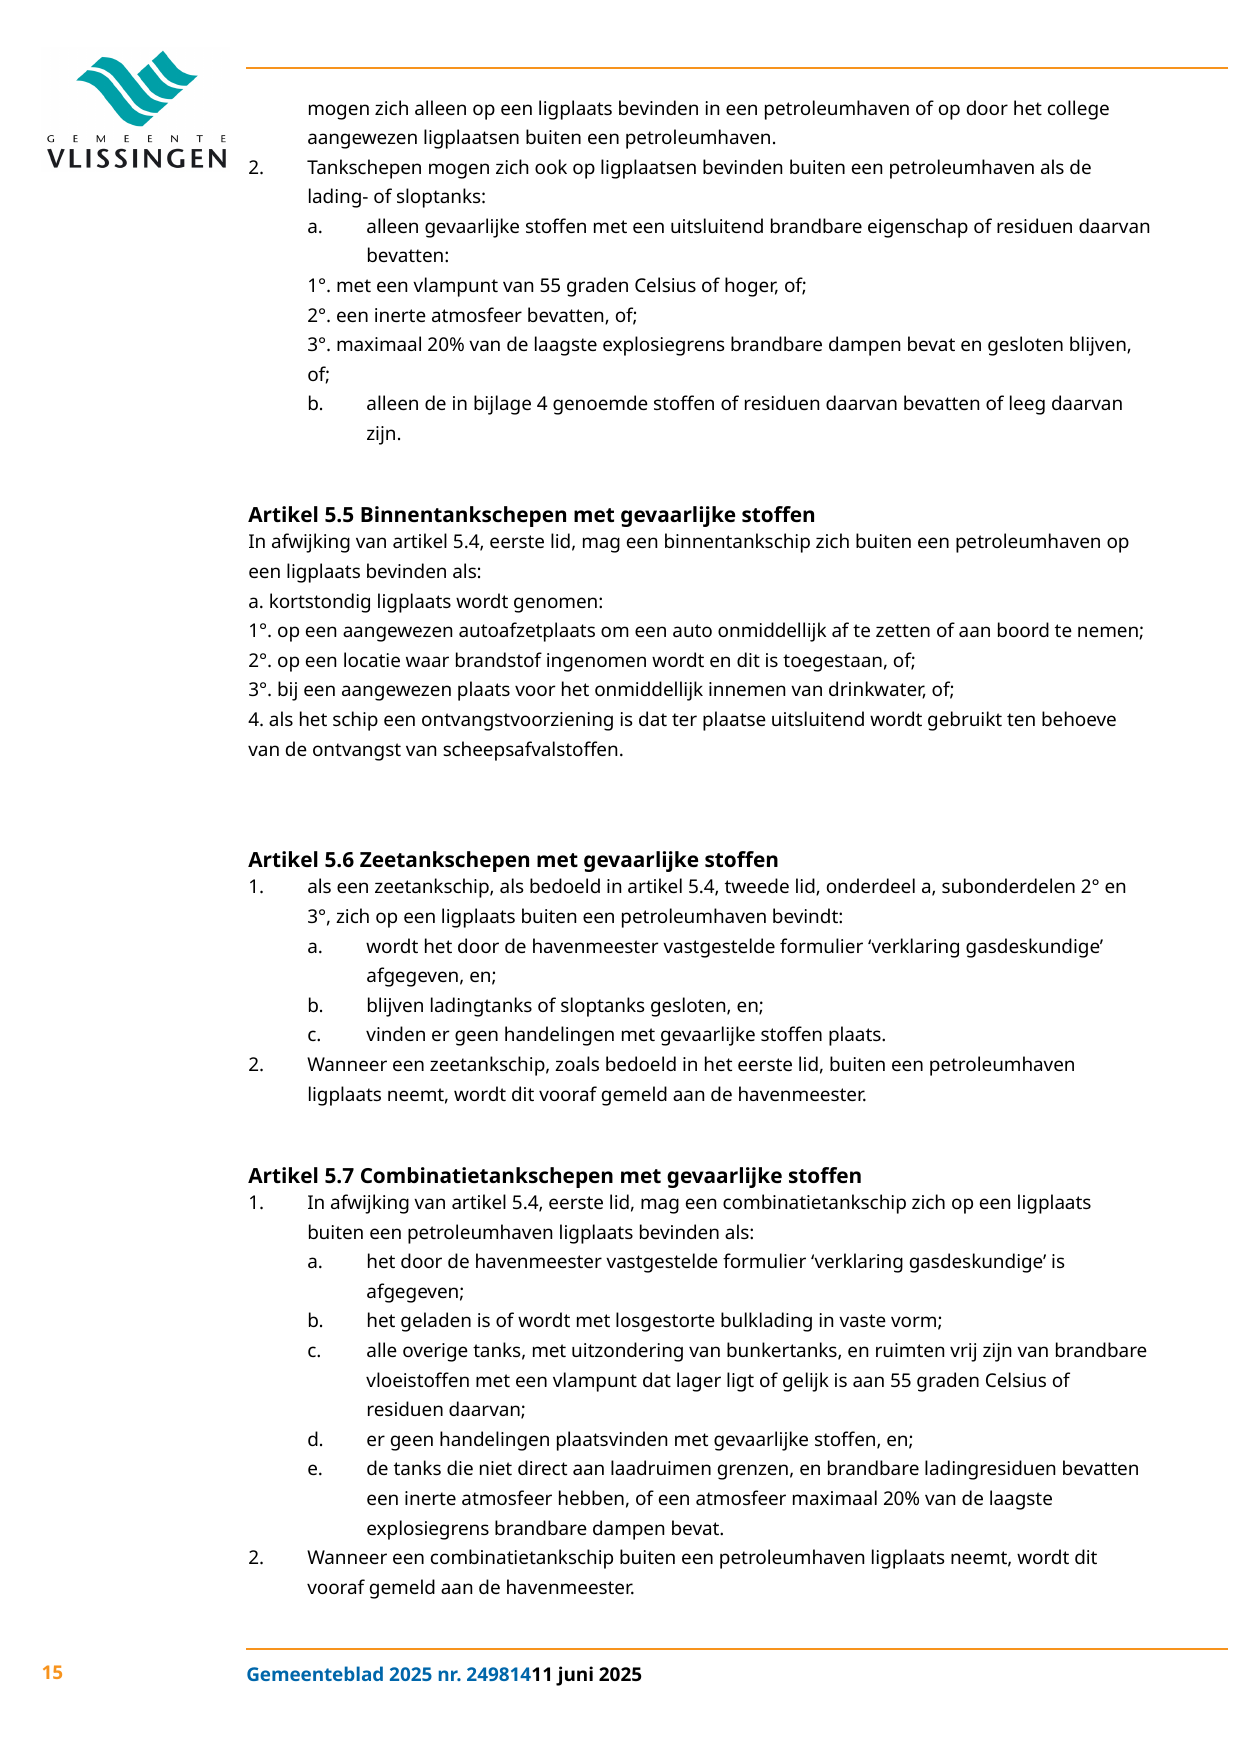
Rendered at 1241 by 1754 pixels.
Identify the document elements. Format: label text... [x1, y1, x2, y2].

text Artikel 5.7 Combinatietankschepen met gevaarlijke stoffen [248, 1161, 1152, 1189]
list 1°. met een vlampunt van 55 graden Celsius of hoger, of; [248, 272, 1152, 298]
list alle overige tanks, met uitzondering van bunkertanks, en ruimten vrij zijn van brandbare vloeistoffen met een vlampunt dat lager ligt of gelijk is aan 55 graden Celsius of residuen daarvan; [307, 1337, 1152, 1422]
list In afwijking van artikel 5.4, eerste lid, mag een combinatietankschip zich op een ligplaats buiten een petroleumhaven ligplaats bevinden als: [248, 1189, 1152, 1244]
list wordt het door de havenmeester vastgestelde formulier ‘verklaring gasdeskundige’ afgegeven, en; [307, 933, 1152, 988]
text 4. als het schip een ontvangstvoorziening is dat ter plaatse uitsluitend wordt gebruikt ten behoeve van de ontvangst van scheepsafvalstoffen. [248, 706, 1152, 761]
text 1°. op een aangewezen autoafzetplaats om een auto onmiddellijk af te zetten of aan boord te nemen; [248, 617, 1152, 643]
list vinden er geen handelingen met gevaarlijke stoffen plaats. [307, 1022, 1152, 1047]
list blijven ladingtanks of sloptanks gesloten, en; [307, 992, 1152, 1018]
text 2°. op een locatie waar brandstof ingenomen wordt en dit is toegestaan, of; [248, 647, 1152, 673]
text Artikel 5.5 Binnentankschepen met gevaarlijke stoffen [248, 500, 1152, 529]
text In afwijking van artikel 5.4, eerste lid, mag een binnentankschip zich buiten een petroleumhaven op een ligplaats bevinden als: [248, 529, 1152, 584]
list het geladen is of wordt met losgestorte bulklading in vaste vorm; [307, 1308, 1152, 1333]
list alleen de in bijlage 4 genoemde stoffen of residuen daarvan bevatten of leeg daarvan zijn. [307, 391, 1152, 446]
list er geen handelingen plaatsvinden met gevaarlijke stoffen, en; [307, 1426, 1152, 1452]
list Wanneer een zeetankschip, zoals bedoeld in het eerste lid, buiten een petroleumhaven ligplaats neemt, wordt dit vooraf gemeld aan de havenmeester. [248, 1051, 1152, 1107]
list Tankschepen mogen zich ook op ligplaatsen bevinden buiten een petroleumhaven als de lading- of sloptanks: [248, 154, 1152, 209]
text 3°. bij een aangewezen plaats voor het onmiddellijk innemen van drinkwater, of; [248, 677, 1152, 702]
text Artikel 5.6 Zeetankschepen met gevaarlijke stoffen [248, 845, 1152, 874]
list Wanneer een combinatietankschip buiten een petroleumhaven ligplaats neemt, wordt dit vooraf gemeld aan de havenmeester. [248, 1544, 1152, 1599]
list mogen zich alleen op een ligplaats bevinden in een petroleumhaven of op door het college aangewezen ligplaatsen buiten een petroleumhaven. [248, 95, 1152, 150]
list alleen gevaarlijke stoffen met een uitsluitend brandbare eigenschap of residuen daarvan bevatten: [307, 213, 1152, 268]
list 3°. maximaal 20% van de laagste explosiegrens brandbare dampen bevat en gesloten blijven, of; [248, 331, 1152, 387]
picture [41, 47, 231, 172]
list het door de havenmeester vastgestelde formulier ‘verklaring gasdeskundige’ is afgegeven; [307, 1248, 1152, 1304]
list 2°. een inerte atmosfeer bevatten, of; [248, 302, 1152, 328]
list als een zeetankschip, als bedoeld in artikel 5.4, tweede lid, onderdeel a, subonderdelen 2° en 3°, zich op een ligplaats buiten een petroleumhaven bevindt: [248, 874, 1152, 929]
list de tanks die niet direct aan laadruimen grenzen, en brandbare ladingresiduen bevatten een inerte atmosfeer hebben, of een atmosfeer maximaal 20% van de laagste explosiegrens brandbare dampen bevat. [307, 1456, 1152, 1540]
text a. kortstondig ligplaats wordt genomen: [248, 588, 1152, 613]
